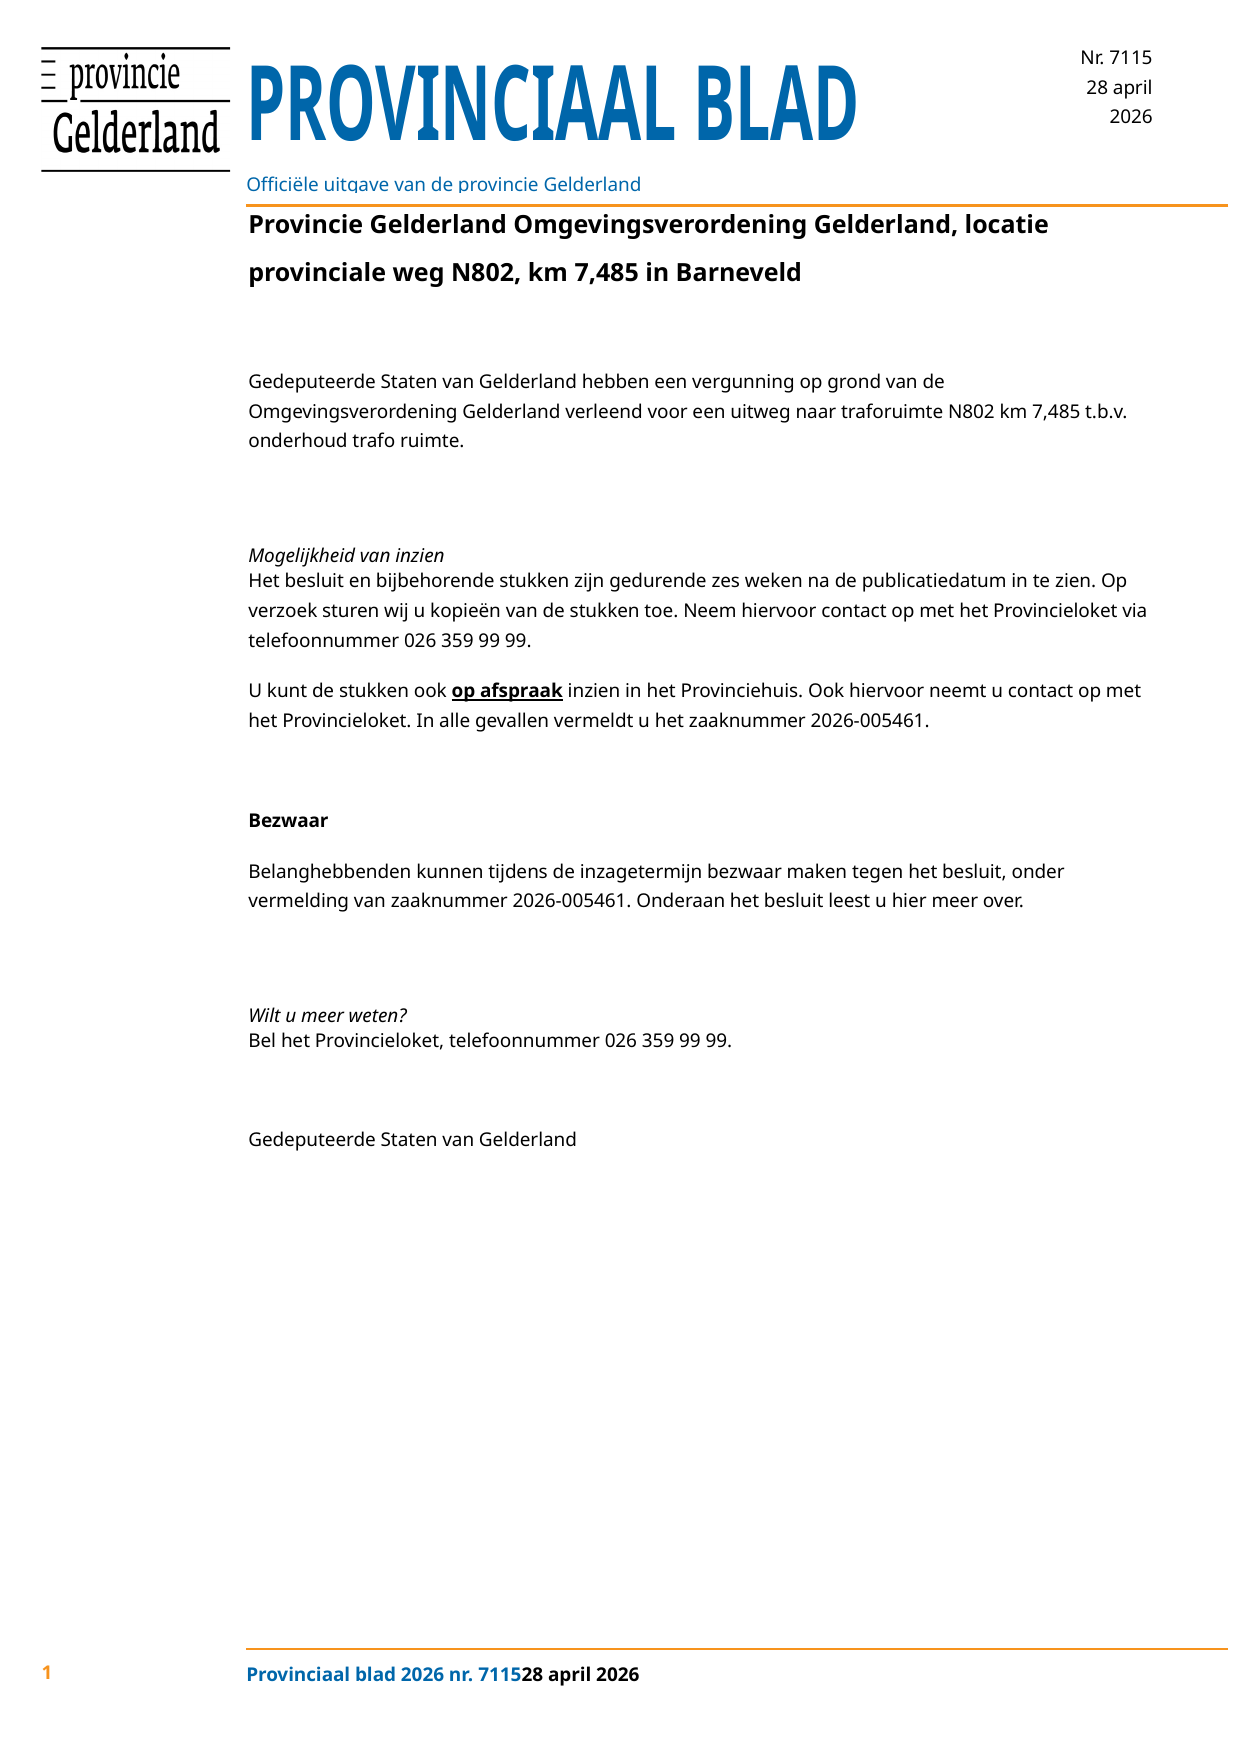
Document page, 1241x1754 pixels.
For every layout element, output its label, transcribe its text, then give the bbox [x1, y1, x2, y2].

text Belanghebbenden kunnen tijdens de inzagetermijn bezwaar maken tegen het besluit, onder vermelding van zaaknummer 2026-005461. Onderaan het besluit leest u hier meer over. [248, 858, 1152, 913]
text Gedeputeerde Staten van Gelderland [248, 1126, 1152, 1152]
text U kunt de stukken ook op afspraak inzien in het Provinciehuis. Ook hiervoor neemt u contact op met het Provincieloket. In alle gevallen vermeldt u het zaaknummer 2026-005461. [248, 677, 1152, 732]
text Het besluit en bijbehorende stukken zijn gedurende zes weken na de publicatiedatum in te zien. Op verzoek sturen wij u kopieën van de stukken toe. Neem hiervoor contact op met het Provincieloket via telefoonnummer 026 359 99 99. [248, 568, 1152, 652]
text Wilt u meer weten? [248, 1002, 1152, 1028]
text Bel het Provincieloket, telefoonnummer 026 359 99 99. [248, 1028, 1152, 1053]
text Provincie Gelderland Omgevingsverordening Gelderland, locatie provinciale weg N802, km 7,485 in Barneveld [248, 207, 1152, 288]
text Mogelijkheid van inzien [248, 542, 1152, 568]
text Bezwaar [248, 808, 1152, 833]
picture [41, 47, 231, 172]
text Gedeputeerde Staten van Gelderland hebben een vergunning op grond van de Omgevingsverordening Gelderland verleend voor een uitweg naar traforuimte N802 km 7,485 t.b.v. onderhoud trafo ruimte. [248, 368, 1152, 453]
